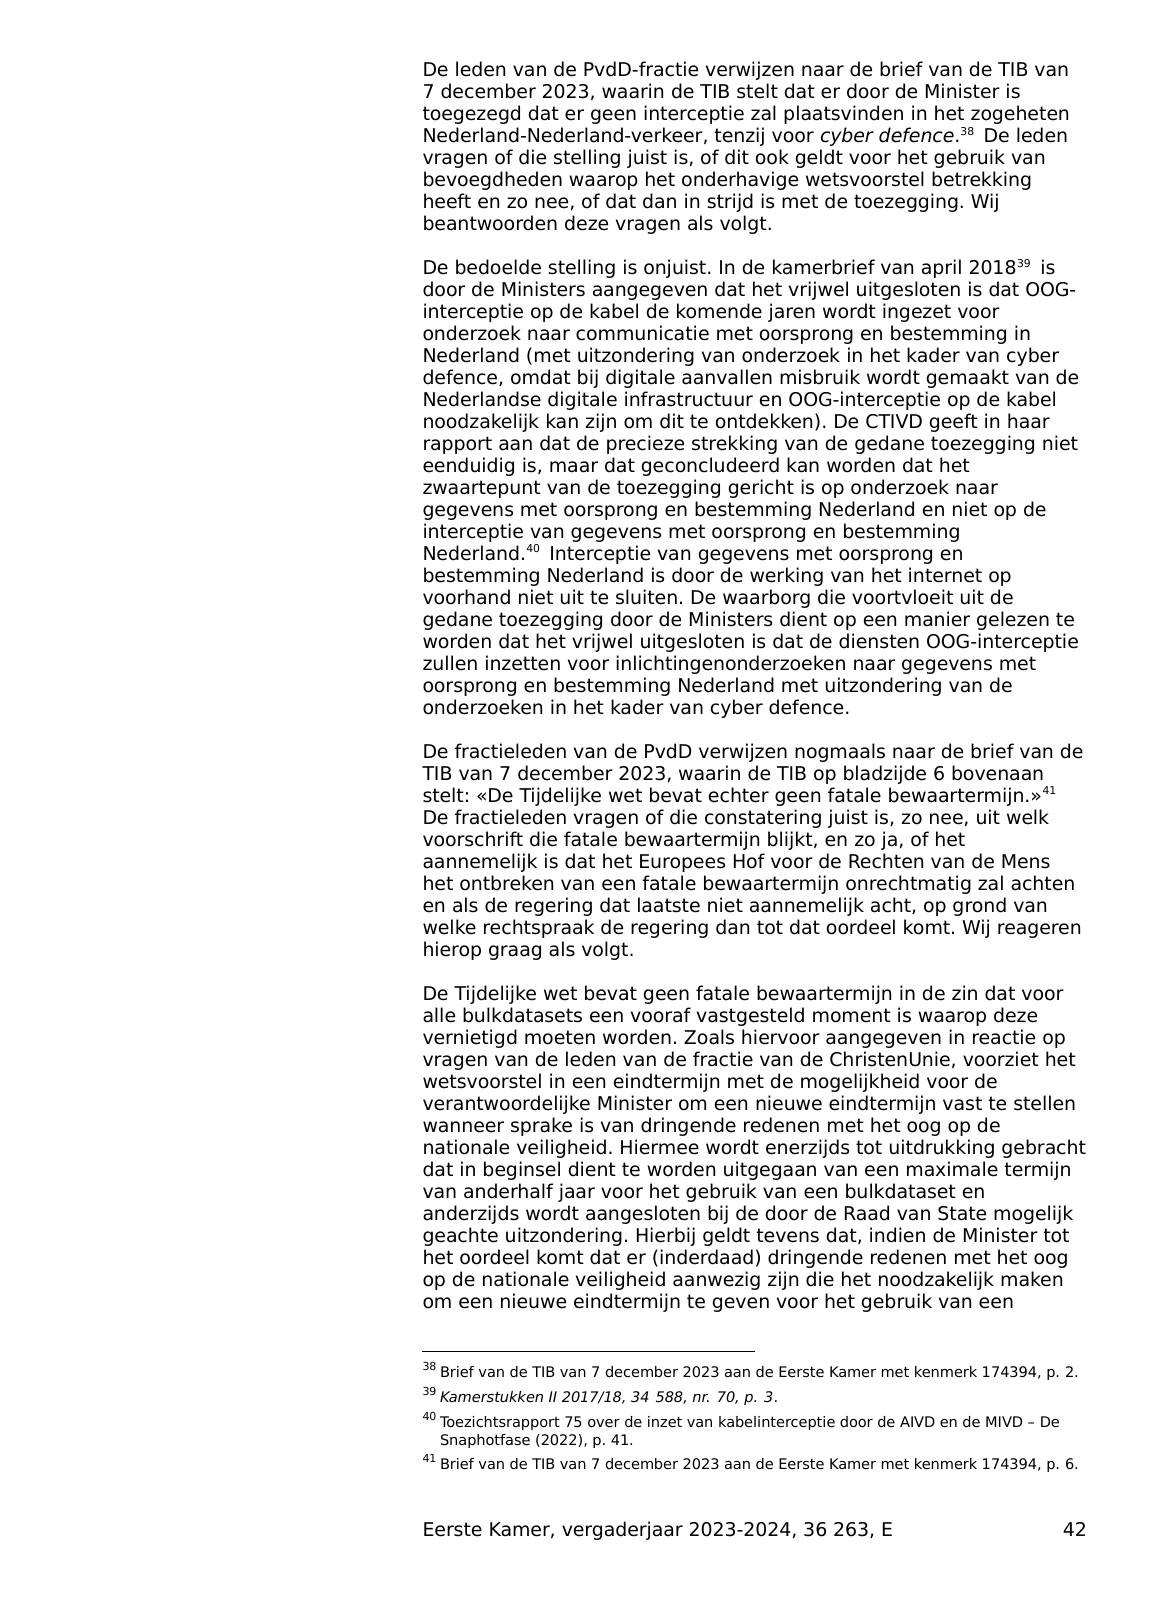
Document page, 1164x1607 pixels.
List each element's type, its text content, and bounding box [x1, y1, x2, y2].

text Toezichtsrapport 75 over de inzet van kabelinterceptie door de AIVD en de MIVD – De Snaphotfase (2022), p. 41. [422, 1410, 1087, 1449]
text Kamerstukken II 2017/18, 34 588, nr. 70, p. 3. [422, 1385, 1087, 1407]
text De fractieleden van de PvdD verwijzen nogmaals naar de brief van de TIB van 7 december 2023, waarin de TIB op bladzijde 6 bovenaan stelt: «De Tijdelijke wet bevat echter geen fatale bewaartermijn.» De fractieleden vragen of die constatering juist is, zo nee, uit welk voorschrift die fatale bewaartermijn blijkt, en zo ja, of het aannemelijk is dat het Europees Hof voor de Rechten van de Mens het ontbreken van een fatale bewaartermijn onrechtmatig zal achten en als de regering dat laatste niet aannemelijk acht, op grond van welke rechtspraak de regering dan tot dat oordeel komt. Wij reageren hierop graag als volgt. [422, 741, 1087, 961]
text Brief van de TIB van 7 december 2023 aan de Eerste Kamer met kenmerk 174394, p. 6. [422, 1452, 1087, 1474]
text De bedoelde stelling is onjuist. In de kamerbrief van april 2018 is door de Ministers aangegeven dat het vrijwel uitgesloten is dat OOG-interceptie op de kabel de komende jaren wordt ingezet voor onderzoek naar communicatie met oorsprong en bestemming in Nederland (met uitzondering van onderzoek in het kader van cyber defence, omdat bij digitale aanvallen misbruik wordt gemaakt van de Nederlandse digitale infrastructuur en OOG-interceptie op de kabel noodzakelijk kan zijn om dit te ontdekken). De CTIVD geeft in haar rapport aan dat de precieze strekking van de gedane toezegging niet eenduidig is, maar dat geconcludeerd kan worden dat het zwaartepunt van de toezegging gericht is op onderzoek naar gegevens met oorsprong en bestemming Nederland en niet op de interceptie van gegevens met oorsprong en bestemming Nederland. Interceptie van gegevens met oorsprong en bestemming Nederland is door de werking van het internet op voorhand niet uit te sluiten. De waarborg die voortvloeit uit de gedane toezegging door de Ministers dient op een manier gelezen te worden dat het vrijwel uitgesloten is dat de diensten OOG-interceptie zullen inzetten voor inlichtingenonderzoeken naar gegevens met oorsprong en bestemming Nederland met uitzondering van de onderzoeken in het kader van cyber defence. [422, 257, 1087, 719]
text Brief van de TIB van 7 december 2023 aan de Eerste Kamer met kenmerk 174394, p. 2. [422, 1360, 1087, 1382]
text De Tijdelijke wet bevat geen fatale bewaartermijn in de zin dat voor alle bulkdatasets een vooraf vastgesteld moment is waarop deze vernietigd moeten worden. Zoals hiervoor aangegeven in reactie op vragen van de leden van de fractie van de ChristenUnie, voorziet het wetsvoorstel in een eindtermijn met de mogelijkheid voor de verantwoordelijke Minister om een nieuwe eindtermijn vast te stellen wanneer sprake is van dringende redenen met het oog op de nationale veiligheid. Hiermee wordt enerzijds tot uitdrukking gebracht dat in beginsel dient te worden uitgegaan van een maximale termijn van anderhalf jaar voor het gebruik van een bulkdataset en anderzijds wordt aangesloten bij de door de Raad van State mogelijk geachte uitzondering. Hierbij geldt tevens dat, indien de Minister tot het oordeel komt dat er (inderdaad) dringende redenen met het oog op de nationale veiligheid aanwezig zijn die het noodzakelijk maken om een nieuwe eindtermijn te geven voor het gebruik van een [422, 983, 1087, 1312]
text De leden van de PvdD-fractie verwijzen naar de brief van de TIB van 7 december 2023, waarin de TIB stelt dat er door de Minister is toegezegd dat er geen interceptie zal plaatsvinden in het zogeheten Nederland-Nederland-verkeer, tenzij voor cyber defence. De leden vragen of die stelling juist is, of dit ook geldt voor het gebruik van bevoegdheden waarop het onderhavige wetsvoorstel betrekking heeft en zo nee, of dat dan in strijd is met de toezegging. Wij beantwoorden deze vragen als volgt. [422, 59, 1087, 235]
